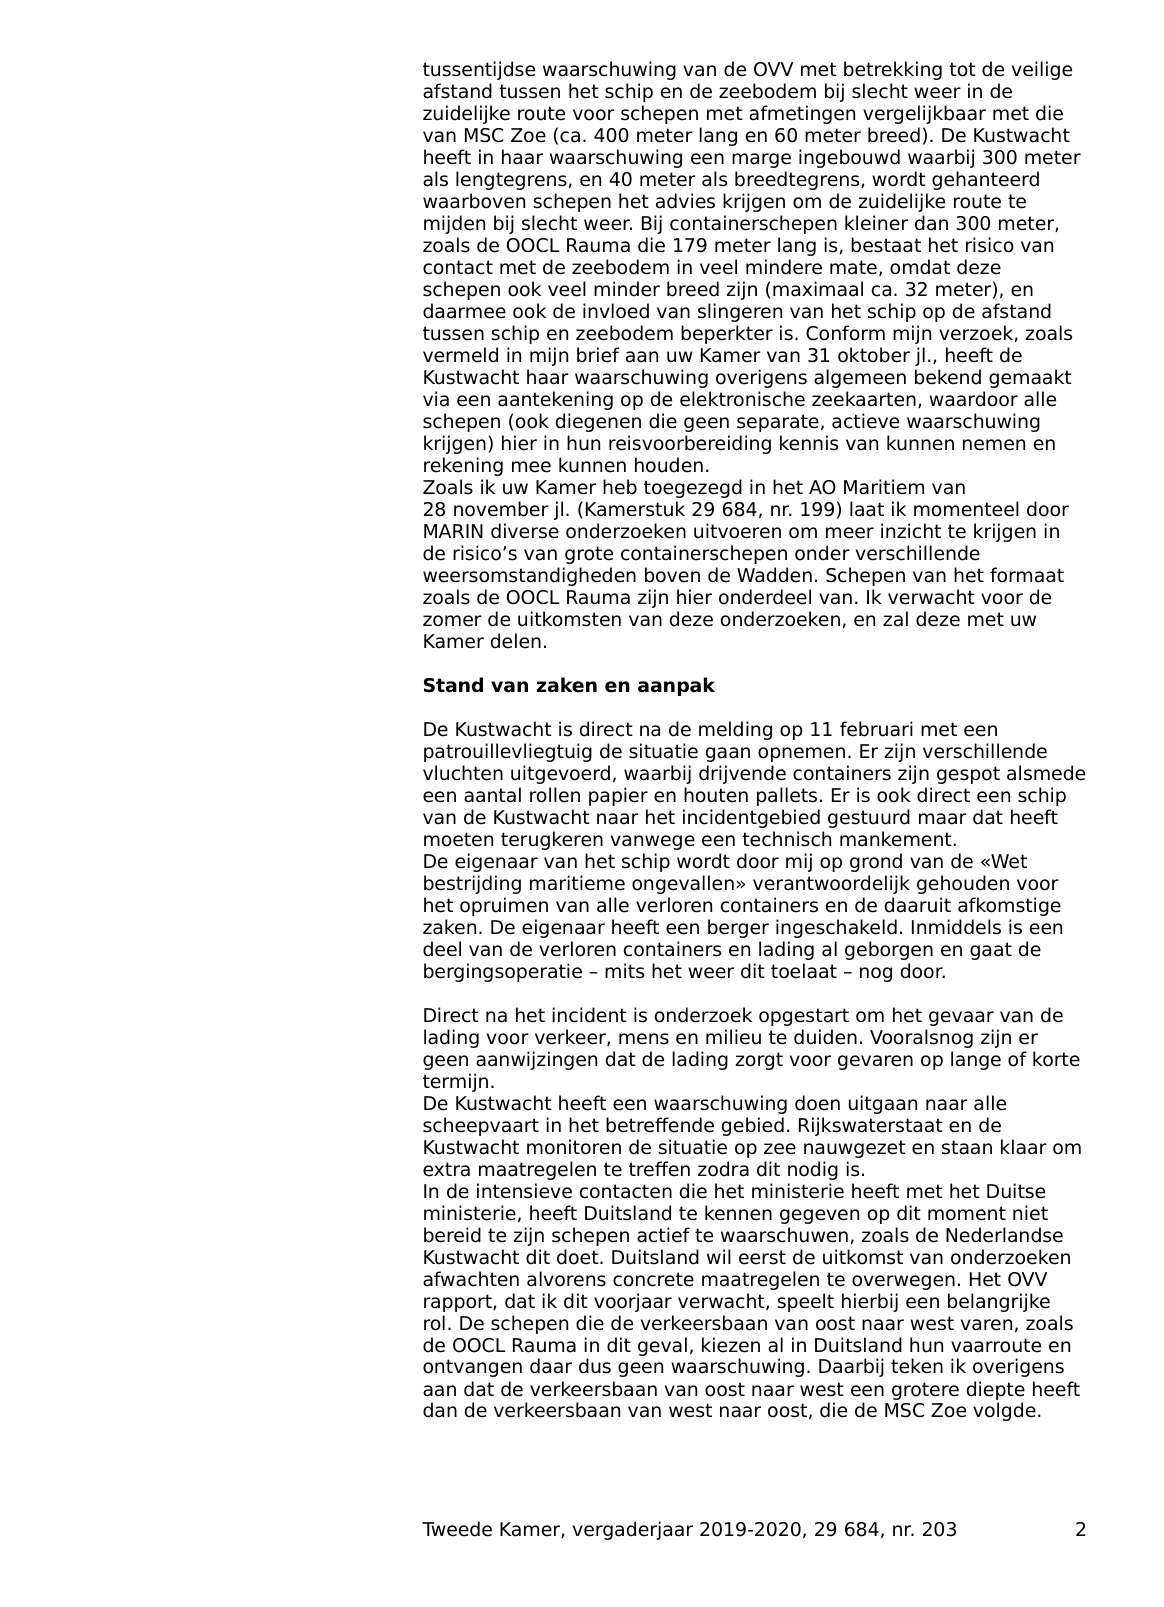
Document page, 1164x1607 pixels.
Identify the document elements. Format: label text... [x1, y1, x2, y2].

text tussentijdse waarschuwing van de OVV met betrekking tot de veilige afstand tussen het schip en de zeebodem bij slecht weer in de zuidelijke route voor schepen met afmetingen vergelijkbaar met die van MSC Zoe (ca. 400 meter lang en 60 meter breed). De Kustwacht heeft in haar waarschuwing een marge ingebouwd waarbij 300 meter als lengtegrens, en 40 meter als breedtegrens, wordt gehanteerd waarboven schepen het advies krijgen om de zuidelijke route te mijden bij slecht weer. Bij containerschepen kleiner dan 300 meter, zoals de OOCL Rauma die 179 meter lang is, bestaat het risico van contact met de zeebodem in veel mindere mate, omdat deze schepen ook veel minder breed zijn (maximaal ca. 32 meter), en daarmee ook de invloed van slingeren van het schip op de afstand tussen schip en zeebodem beperkter is. Conform mijn verzoek, zoals vermeld in mijn brief aan uw Kamer van 31 oktober jl., heeft de Kustwacht haar waarschuwing overigens algemeen bekend gemaakt via een aantekening op de elektronische zeekaarten, waardoor alle schepen (ook diegenen die geen separate, actieve waarschuwing krijgen) hier in hun reisvoorbereiding kennis van kunnen nemen en rekening mee kunnen houden. [422, 59, 1087, 477]
text Direct na het incident is onderzoek opgestart om het gevaar van de lading voor verkeer, mens en milieu te duiden. Vooralsnog zijn er geen aanwijzingen dat de lading zorgt voor gevaren op lange of korte termijn. [422, 1005, 1087, 1093]
text De eigenaar van het schip wordt door mij op grond van de «Wet bestrijding maritieme ongevallen» verantwoordelijk gehouden voor het opruimen van alle verloren containers en de daaruit afkomstige zaken. De eigenaar heeft een berger ingeschakeld. Inmiddels is een deel van de verloren containers en lading al geborgen en gaat de bergingsoperatie – mits het weer dit toelaat – nog door. [422, 851, 1087, 983]
subtitle Stand van zaken en aanpak [422, 675, 1087, 697]
text Zoals ik uw Kamer heb toegezegd in het AO Maritiem van 28 november jl. (Kamerstuk 29 684, nr. 199) laat ik momenteel door MARIN diverse onderzoeken uitvoeren om meer inzicht te krijgen in de risico’s van grote containerschepen onder verschillende weersomstandigheden boven de Wadden. Schepen van het formaat zoals de OOCL Rauma zijn hier onderdeel van. Ik verwacht voor de zomer de uitkomsten van deze onderzoeken, en zal deze met uw Kamer delen. [422, 477, 1087, 652]
text De Kustwacht is direct na de melding op 11 februari met een patrouillevliegtuig de situatie gaan opnemen. Er zijn verschillende vluchten uitgevoerd, waarbij drijvende containers zijn gespot alsmede een aantal rollen papier en houten pallets. Er is ook direct een schip van de Kustwacht naar het incidentgebied gestuurd maar dat heeft moeten terugkeren vanwege een technisch mankement. [422, 719, 1087, 851]
text In de intensieve contacten die het ministerie heeft met het Duitse ministerie, heeft Duitsland te kennen gegeven op dit moment niet bereid te zijn schepen actief te waarschuwen, zoals de Nederlandse Kustwacht dit doet. Duitsland wil eerst de uitkomst van onderzoeken afwachten alvorens concrete maatregelen te overwegen. Het OVV rapport, dat ik dit voorjaar verwacht, speelt hierbij een belangrijke rol. De schepen die de verkeersbaan van oost naar west varen, zoals de OOCL Rauma in dit geval, kiezen al in Duitsland hun vaarroute en ontvangen daar dus geen waarschuwing. Daarbij teken ik overigens aan dat de verkeersbaan van oost naar west een grotere diepte heeft dan de verkeersbaan van west naar oost, die de MSC Zoe volgde. [422, 1181, 1087, 1422]
text De Kustwacht heeft een waarschuwing doen uitgaan naar alle scheepvaart in het betreffende gebied. Rijkswaterstaat en de Kustwacht monitoren de situatie op zee nauwgezet en staan klaar om extra maatregelen te treffen zodra dit nodig is. [422, 1093, 1087, 1181]
